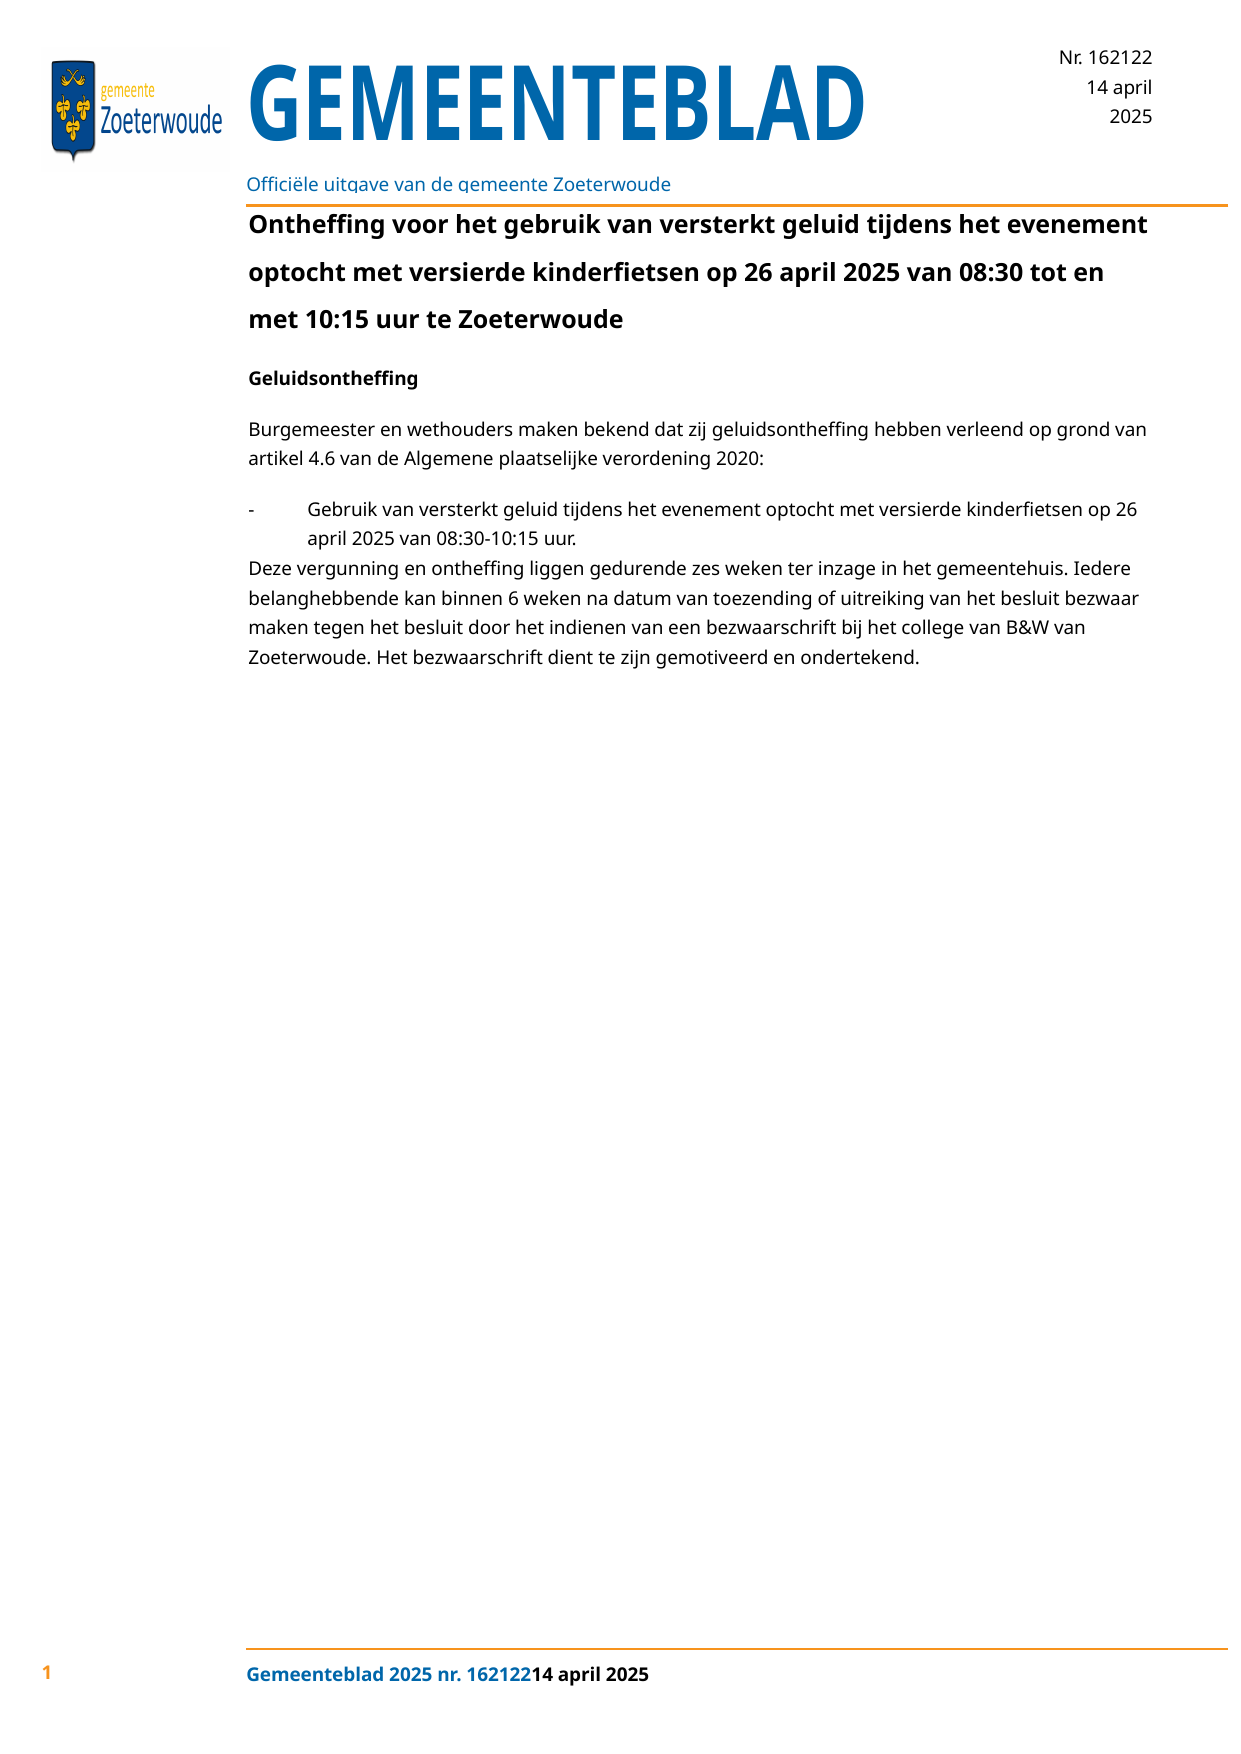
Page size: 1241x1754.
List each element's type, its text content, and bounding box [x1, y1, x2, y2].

text Ontheffing voor het gebruik van versterkt geluid tijdens het evenement optocht met versierde kinderfietsen op 26 april 2025 van 08:30 tot en met 10:15 uur te Zoeterwoude [248, 207, 1152, 336]
picture [41, 47, 231, 172]
text Burgemeester en wethouders maken bekend dat zij geluidsontheffing hebben verleend op grond van artikel 4.6 van de Algemene plaatselijke verordening 2020: [248, 416, 1152, 471]
text Deze vergunning en ontheffing liggen gedurende zes weken ter inzage in het gemeentehuis. Iedere belanghebbende kan binnen 6 weken na datum van toezending of uitreiking van het besluit bezwaar maken tegen het besluit door het indienen van een bezwaarschrift bij het college van B&W van Zoeterwoude. Het bezwaarschrift dient te zijn gemotiveerd en ondertekend. [248, 555, 1152, 669]
list Gebruik van versterkt geluid tijdens het evenement optocht met versierde kinderfietsen op 26 april 2025 van 08:30-10:15 uur. [248, 496, 1152, 551]
text Geluidsontheffing [248, 366, 1152, 391]
